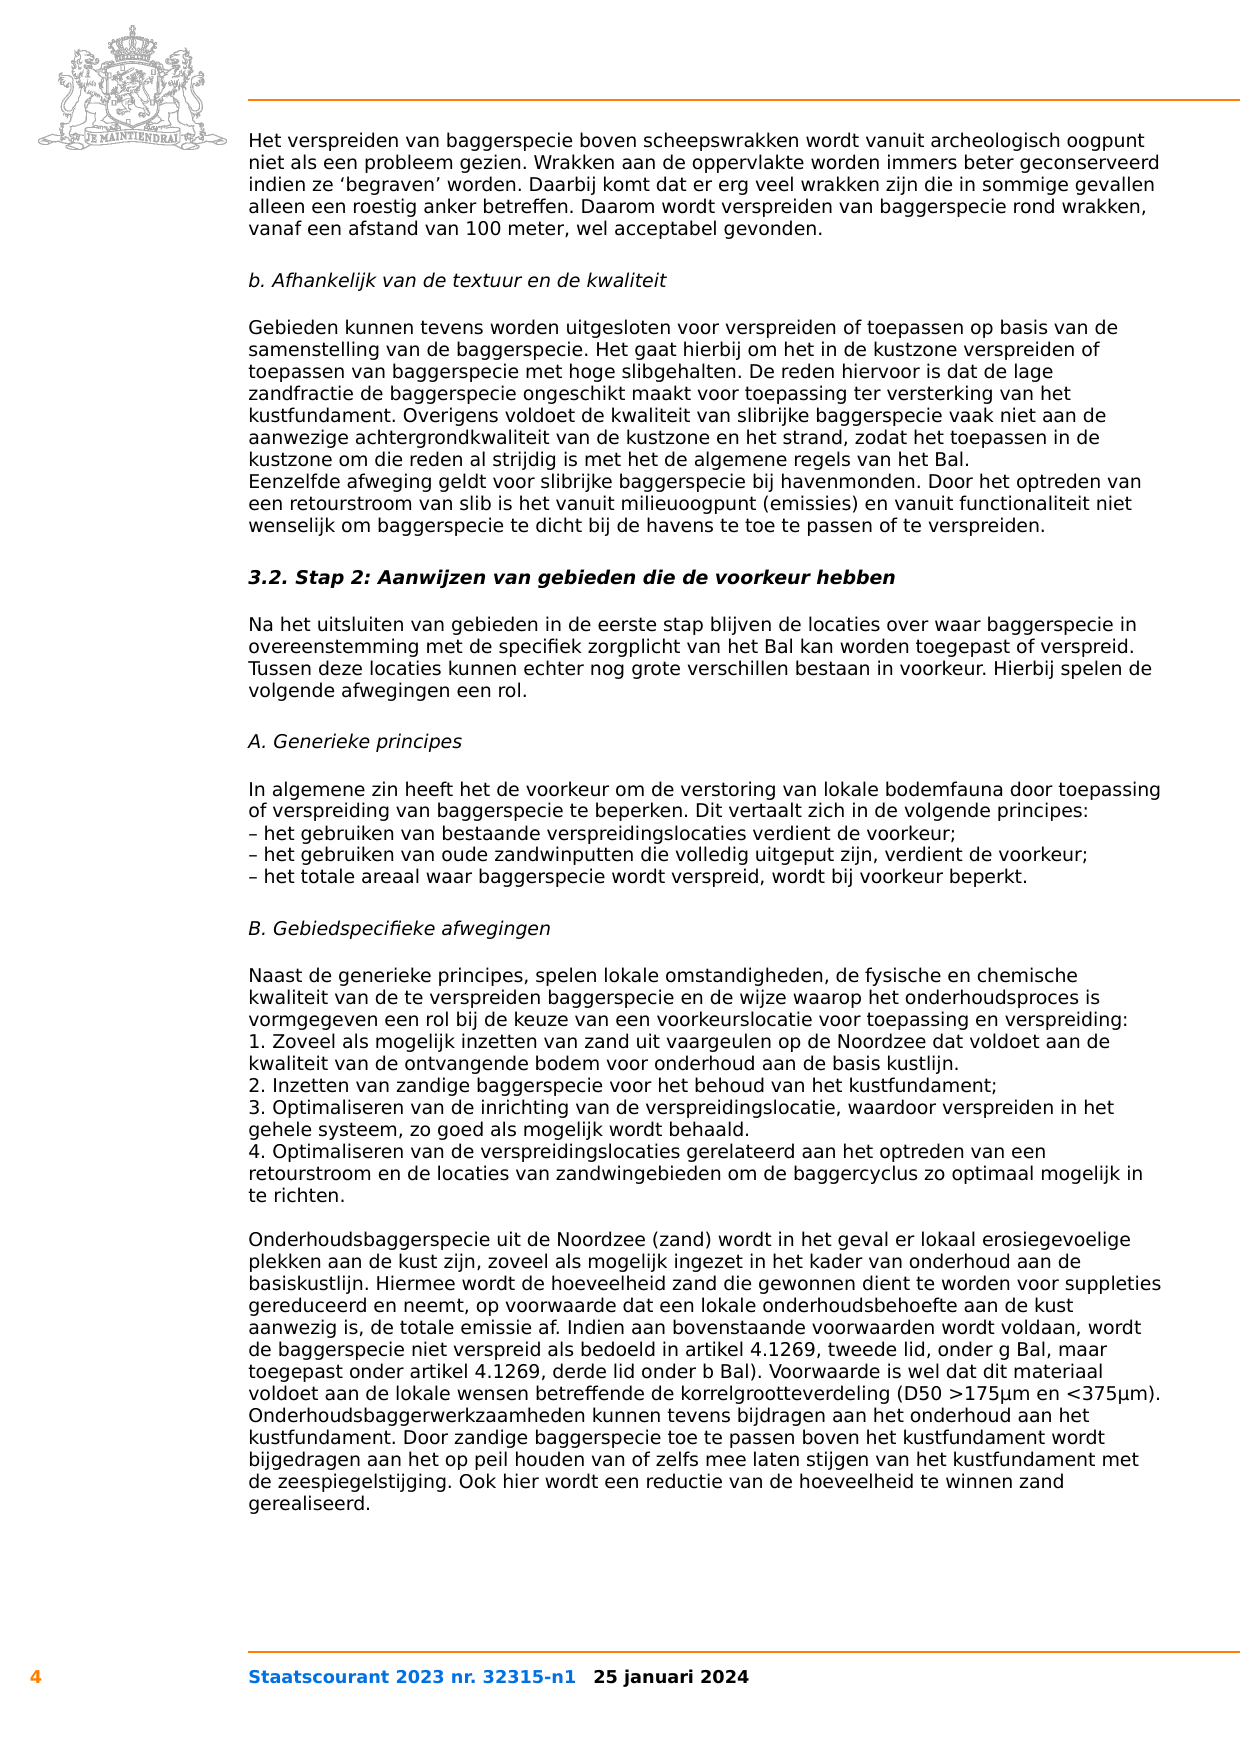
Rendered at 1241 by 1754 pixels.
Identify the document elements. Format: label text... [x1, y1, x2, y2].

text Naast de generieke principes, spelen lokale omstandigheden, de fysische en chemische kwaliteit van de te verspreiden baggerspecie en de wijze waarop het onderhoudsproces is vormgegeven een rol bij de keuze van een voorkeurslocatie voor toepassing en verspreiding: [248, 965, 1163, 1031]
text 2. Inzetten van zandige baggerspecie voor het behoud van het kustfundament; [248, 1075, 1163, 1097]
text – het gebruiken van bestaande verspreidingslocaties verdient de voorkeur; [248, 822, 1163, 844]
subtitle B. Gebiedspecifieke afwegingen [248, 918, 1163, 940]
text Onderhoudsbaggerwerkzaamheden kunnen tevens bijdragen aan het onderhoud aan het kustfundament. Door zandige baggerspecie toe te passen boven het kustfundament wordt bijgedragen aan het op peil houden van of zelfs mee laten stijgen van het kustfundament met de zeespiegelstijging. Ook hier wordt een reductie van de hoeveelheid te winnen zand gerealiseerd. [248, 1405, 1163, 1515]
text In algemene zin heeft het de voorkeur om de verstoring van lokale bodemfauna door toepassing of verspreiding van baggerspecie te beperken. Dit vertaalt zich in de volgende principes: [248, 778, 1163, 822]
text Eenzelfde afweging geldt voor slibrijke baggerspecie bij havenmonden. Door het optreden van een retourstroom van slib is het vanuit milieuoogpunt (emissies) en vanuit functionaliteit niet wenselijk om baggerspecie te dicht bij de havens te toe te passen of te verspreiden. [248, 471, 1163, 537]
text – het gebruiken van oude zandwinputten die volledig uitgeput zijn, verdient de voorkeur; [248, 844, 1163, 866]
text 3. Optimaliseren van de inrichting van de verspreidingslocatie, waardoor verspreiden in het gehele systeem, zo goed als mogelijk wordt behaald. [248, 1097, 1163, 1141]
text Onderhoudsbaggerspecie uit de Noordzee (zand) wordt in het geval er lokaal erosiegevoelige plekken aan de kust zijn, zoveel als mogelijk ingezet in het kader van onderhoud aan de basiskustlijn. Hiermee wordt de hoeveelheid zand die gewonnen dient te worden voor suppleties gereduceerd en neemt, op voorwaarde dat een lokale onderhoudsbehoefte aan de kust aanwezig is, de totale emissie af. Indien aan bovenstaande voorwaarden wordt voldaan, wordt de baggerspecie niet verspreid als bedoeld in artikel 4.1269, tweede lid, onder g Bal, maar toegepast onder artikel 4.1269, derde lid onder b Bal). Voorwaarde is wel dat dit materiaal voldoet aan de lokale wensen betreffende de korrelgrootteverdeling (D50 >175μm en <375μm). [248, 1229, 1163, 1405]
text Het verspreiden van baggerspecie boven scheepswrakken wordt vanuit archeologisch oogpunt niet als een probleem gezien. Wrakken aan de oppervlakte worden immers beter geconserveerd indien ze ‘begraven’ worden. Daarbij komt dat er erg veel wrakken zijn die in sommige gevallen alleen een roestig anker betreffen. Daarom wordt verspreiden van baggerspecie rond wrakken, vanaf een afstand van 100 meter, wel acceptabel gevonden. [248, 130, 1163, 240]
subtitle A. Generieke principes [248, 731, 1163, 753]
subtitle 3.2. Stap 2: Aanwijzen van gebieden die de voorkeur hebben [248, 567, 1163, 588]
text 4. Optimaliseren van de verspreidingslocaties gerelateerd aan het optreden van een retourstroom en de locaties van zandwingebieden om de baggercyclus zo optimaal mogelijk in te richten. [248, 1141, 1163, 1207]
text 1. Zoveel als mogelijk inzetten van zand uit vaargeulen op de Noordzee dat voldoet aan de kwaliteit van de ontvangende bodem voor onderhoud aan de basis kustlijn. [248, 1031, 1163, 1075]
subtitle b. Afhankelijk van de textuur en de kwaliteit [248, 270, 1163, 292]
text Gebieden kunnen tevens worden uitgesloten voor verspreiden of toepassen op basis van de samenstelling van de baggerspecie. Het gaat hierbij om het in de kustzone verspreiden of toepassen van baggerspecie met hoge slibgehalten. De reden hiervoor is dat de lage zandfractie de baggerspecie ongeschikt maakt voor toepassing ter versterking van het kustfundament. Overigens voldoet de kwaliteit van slibrijke baggerspecie vaak niet aan de aanwezige achtergrondkwaliteit van de kustzone en het strand, zodat het toepassen in de kustzone om die reden al strijdig is met het de algemene regels van het Bal. [248, 317, 1163, 471]
text – het totale areaal waar baggerspecie wordt verspreid, wordt bij voorkeur beperkt. [248, 866, 1163, 888]
text Na het uitsluiten van gebieden in de eerste stap blijven de locaties over waar baggerspecie in overeenstemming met de specifiek zorgplicht van het Bal kan worden toegepast of verspreid. Tussen deze locaties kunnen echter nog grote verschillen bestaan in voorkeur. Hierbij spelen de volgende afwegingen een rol. [248, 613, 1163, 701]
picture [38, 25, 227, 150]
